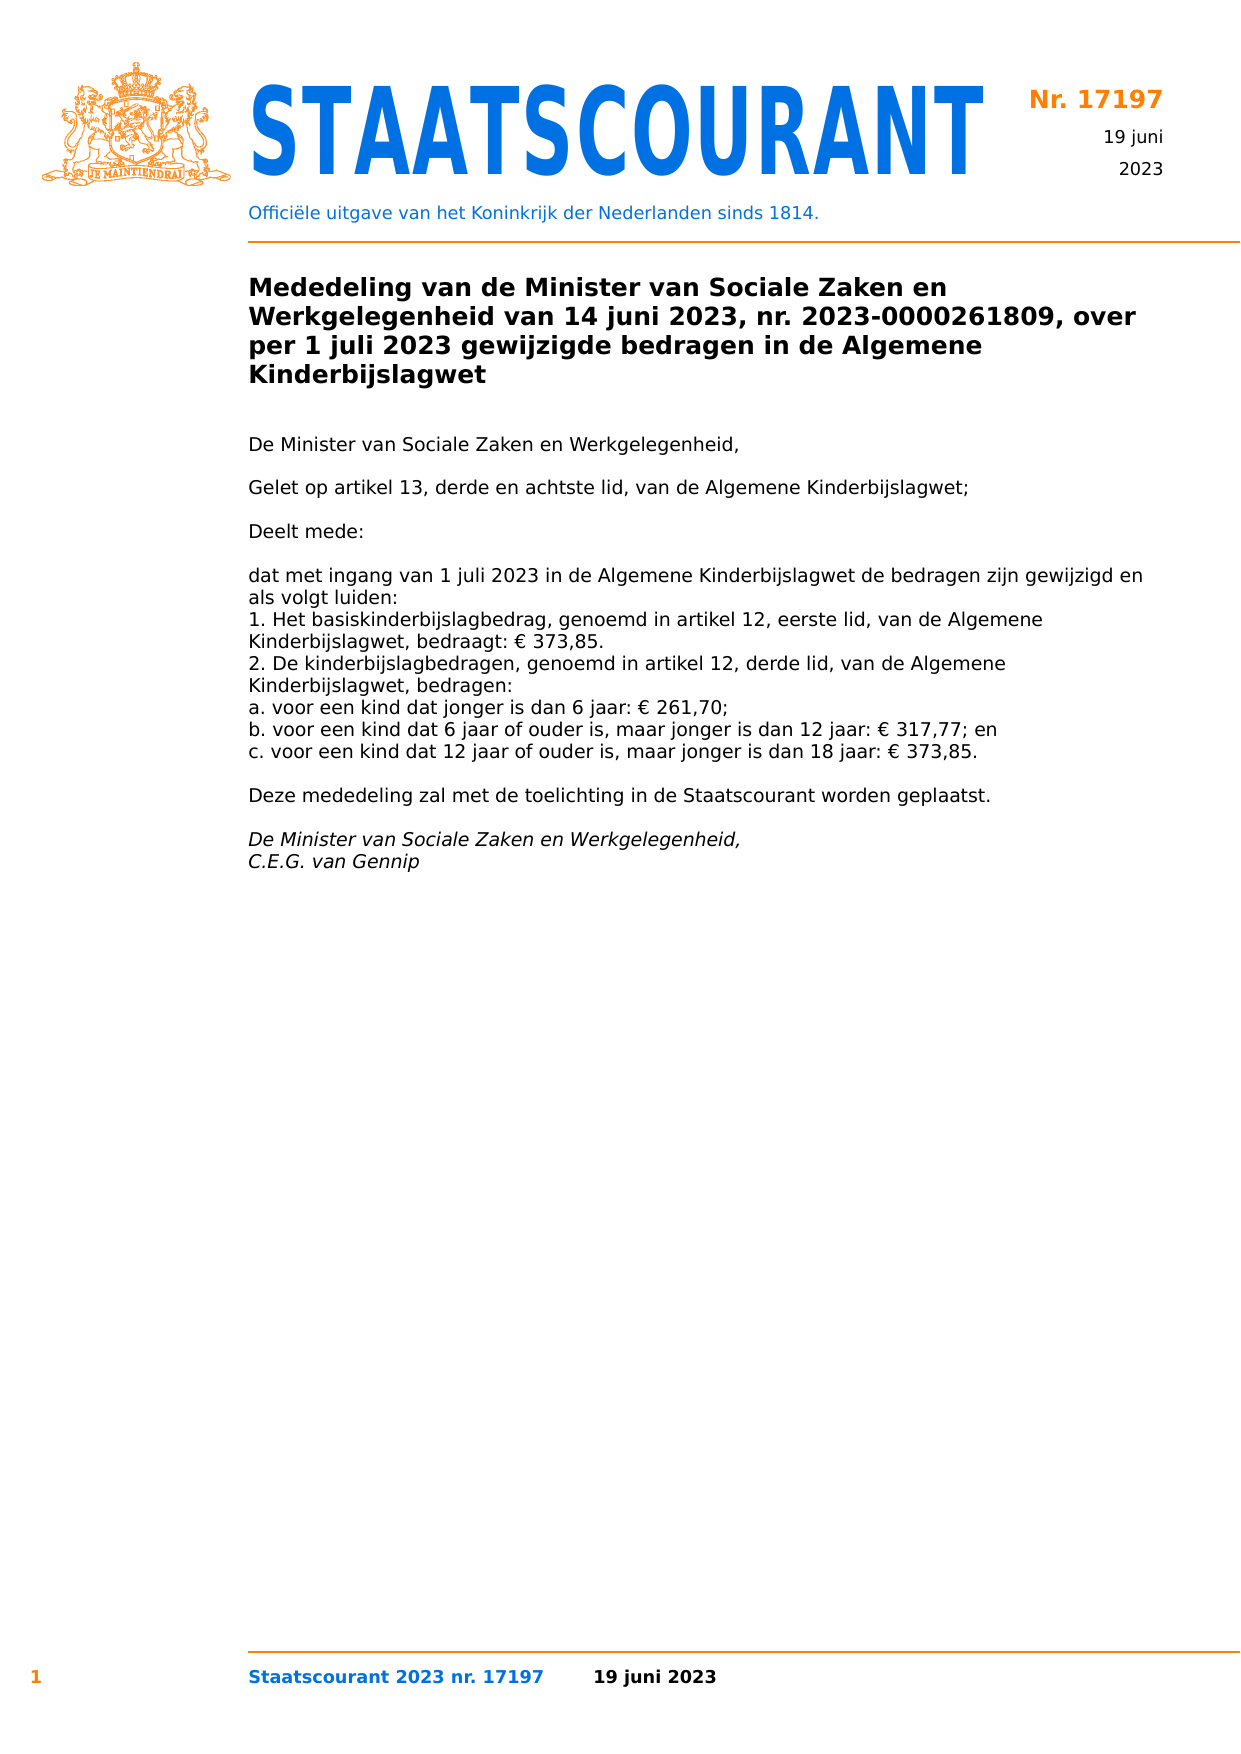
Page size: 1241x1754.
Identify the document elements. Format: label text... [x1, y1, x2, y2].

table_header STAATSCOURANT [248, 62, 998, 203]
text a. voor een kind dat jonger is dan 6 jaar: € 261,70; [248, 697, 1163, 719]
table_header [25, 62, 248, 241]
text Deze mededeling zal met de toelichting in de Staatscourant worden geplaatst. [248, 785, 1163, 807]
table_header Nr. 17197 [998, 62, 1240, 121]
subtitle Mededeling van de Minister van Sociale Zaken en Werkgelegenheid van 14 juni 2023, nr. 2023-0000261809, over per 1 juli 2023 gewijzigde bedragen in de Algemene Kinderbijslagwet [248, 273, 1163, 390]
text Gelet op artikel 13, derde en achtste lid, van de Algemene Kinderbijslagwet; [248, 477, 1163, 499]
text 1. Het basiskinderbijslagbedrag, genoemd in artikel 12, eerste lid, van de Algemene Kinderbijslagwet, bedraagt: € 373,85. [248, 609, 1163, 653]
picture [41, 62, 231, 186]
text b. voor een kind dat 6 jaar of ouder is, maar jonger is dan 12 jaar: € 317,77; en [248, 719, 1163, 741]
text c. voor een kind dat 12 jaar of ouder is, maar jonger is dan 18 jaar: € 373,85. [248, 741, 1163, 763]
text Deelt mede: [248, 521, 1163, 543]
text 2. De kinderbijslagbedragen, genoemd in artikel 12, derde lid, van de Algemene Kinderbijslagwet, bedragen: [248, 653, 1163, 697]
table_cell Officiële uitgave van het Koninkrijk der Nederlanden sinds 1814. [248, 203, 1240, 241]
text De Minister van Sociale Zaken en Werkgelegenheid, C.E.G. van Gennip [248, 828, 1163, 872]
text dat met ingang van 1 juli 2023 in de Algemene Kinderbijslagwet de bedragen zijn gewijzigd en als volgt luiden: [248, 565, 1163, 609]
text De Minister van Sociale Zaken en Werkgelegenheid, [248, 433, 1163, 455]
table_cell 2023 [998, 153, 1240, 203]
table_cell 19 juni [998, 121, 1240, 153]
